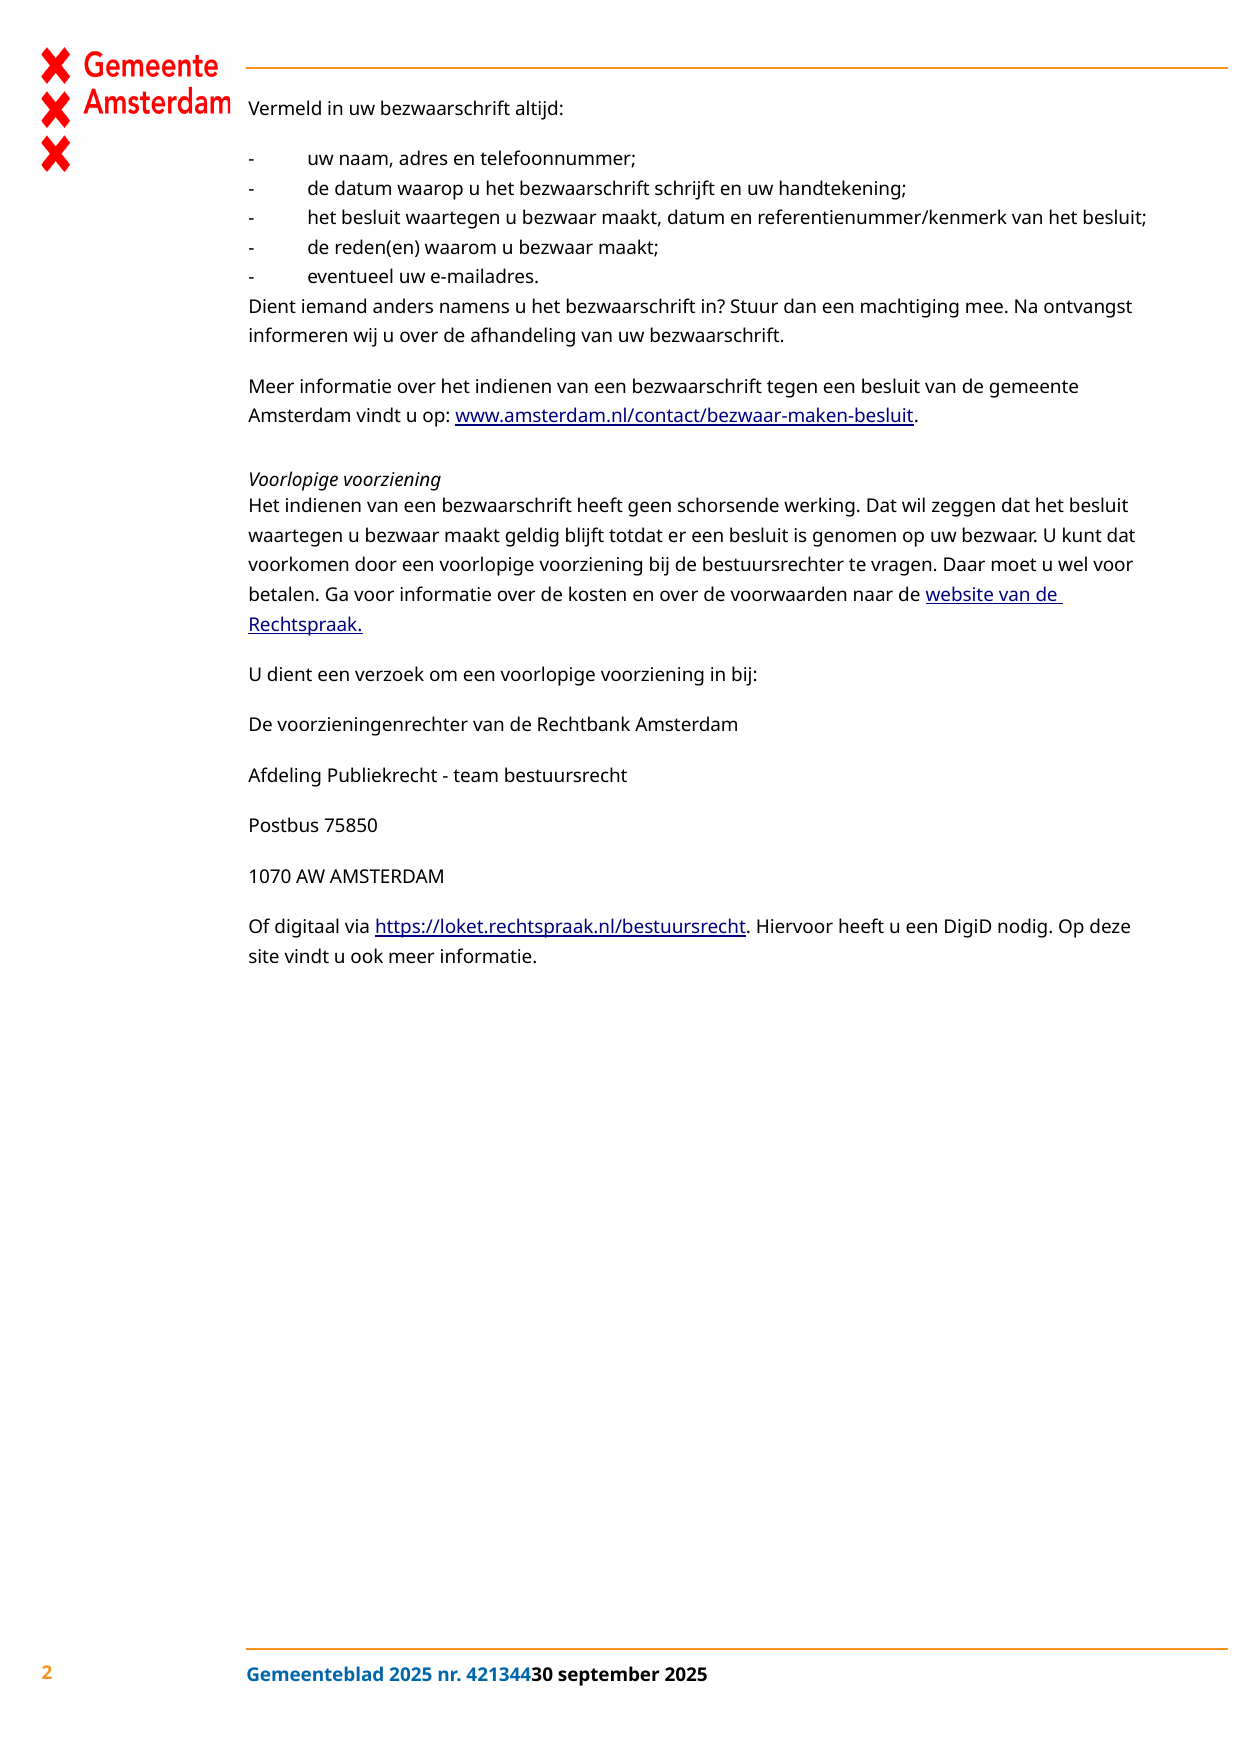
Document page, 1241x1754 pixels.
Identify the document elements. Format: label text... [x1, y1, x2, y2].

list de datum waarop u het bezwaarschrift schrijft en uw handtekening; [248, 175, 1152, 201]
text 1070 AW AMSTERDAM [248, 863, 1152, 888]
text Het indienen van een bezwaarschrift heeft geen schorsende werking. Dat wil zeggen dat het besluit waartegen u bezwaar maakt geldig blijft totdat er een besluit is genomen op uw bezwaar. U kunt dat voorkomen door een voorlopige voorziening bij de bestuursrechter te vragen. Daar moet u wel voor betalen. Ga voor informatie over de kosten en over de voorwaarden naar de website van de Rechtspraak. [248, 492, 1152, 636]
list het besluit waartegen u bezwaar maakt, datum en referentienummer/kenmerk van het besluit; [248, 204, 1152, 230]
list de reden(en) waarom u bezwaar maakt; [248, 234, 1152, 260]
text U dient een verzoek om een voorlopige voorziening in bij: [248, 661, 1152, 687]
picture [41, 47, 231, 172]
text Meer informatie over het indienen van een bezwaarschrift tegen een besluit van de gemeente Amsterdam vindt u op: www.amsterdam.nl/contact/bezwaar-maken-besluit. [248, 373, 1152, 428]
list eventueel uw e-mailadres. [248, 263, 1152, 289]
text Voorlopige voorziening [248, 467, 1152, 492]
text Postbus 75850 [248, 812, 1152, 838]
list uw naam, adres en telefoonnummer; [248, 145, 1152, 171]
text Vermeld in uw bezwaarschrift altijd: [248, 95, 1152, 121]
text Dient iemand anders namens u het bezwaarschrift in? Stuur dan een machtiging mee. Na ontvangst informeren wij u over de afhandeling van uw bezwaarschrift. [248, 293, 1152, 348]
text Afdeling Publiekrecht - team bestuursrecht [248, 762, 1152, 788]
text De voorzieningenrechter van de Rechtbank Amsterdam [248, 712, 1152, 737]
text Of digitaal via https://loket.rechtspraak.nl/bestuursrecht. Hiervoor heeft u een DigiD nodig. Op deze site vindt u ook meer informatie. [248, 913, 1152, 968]
